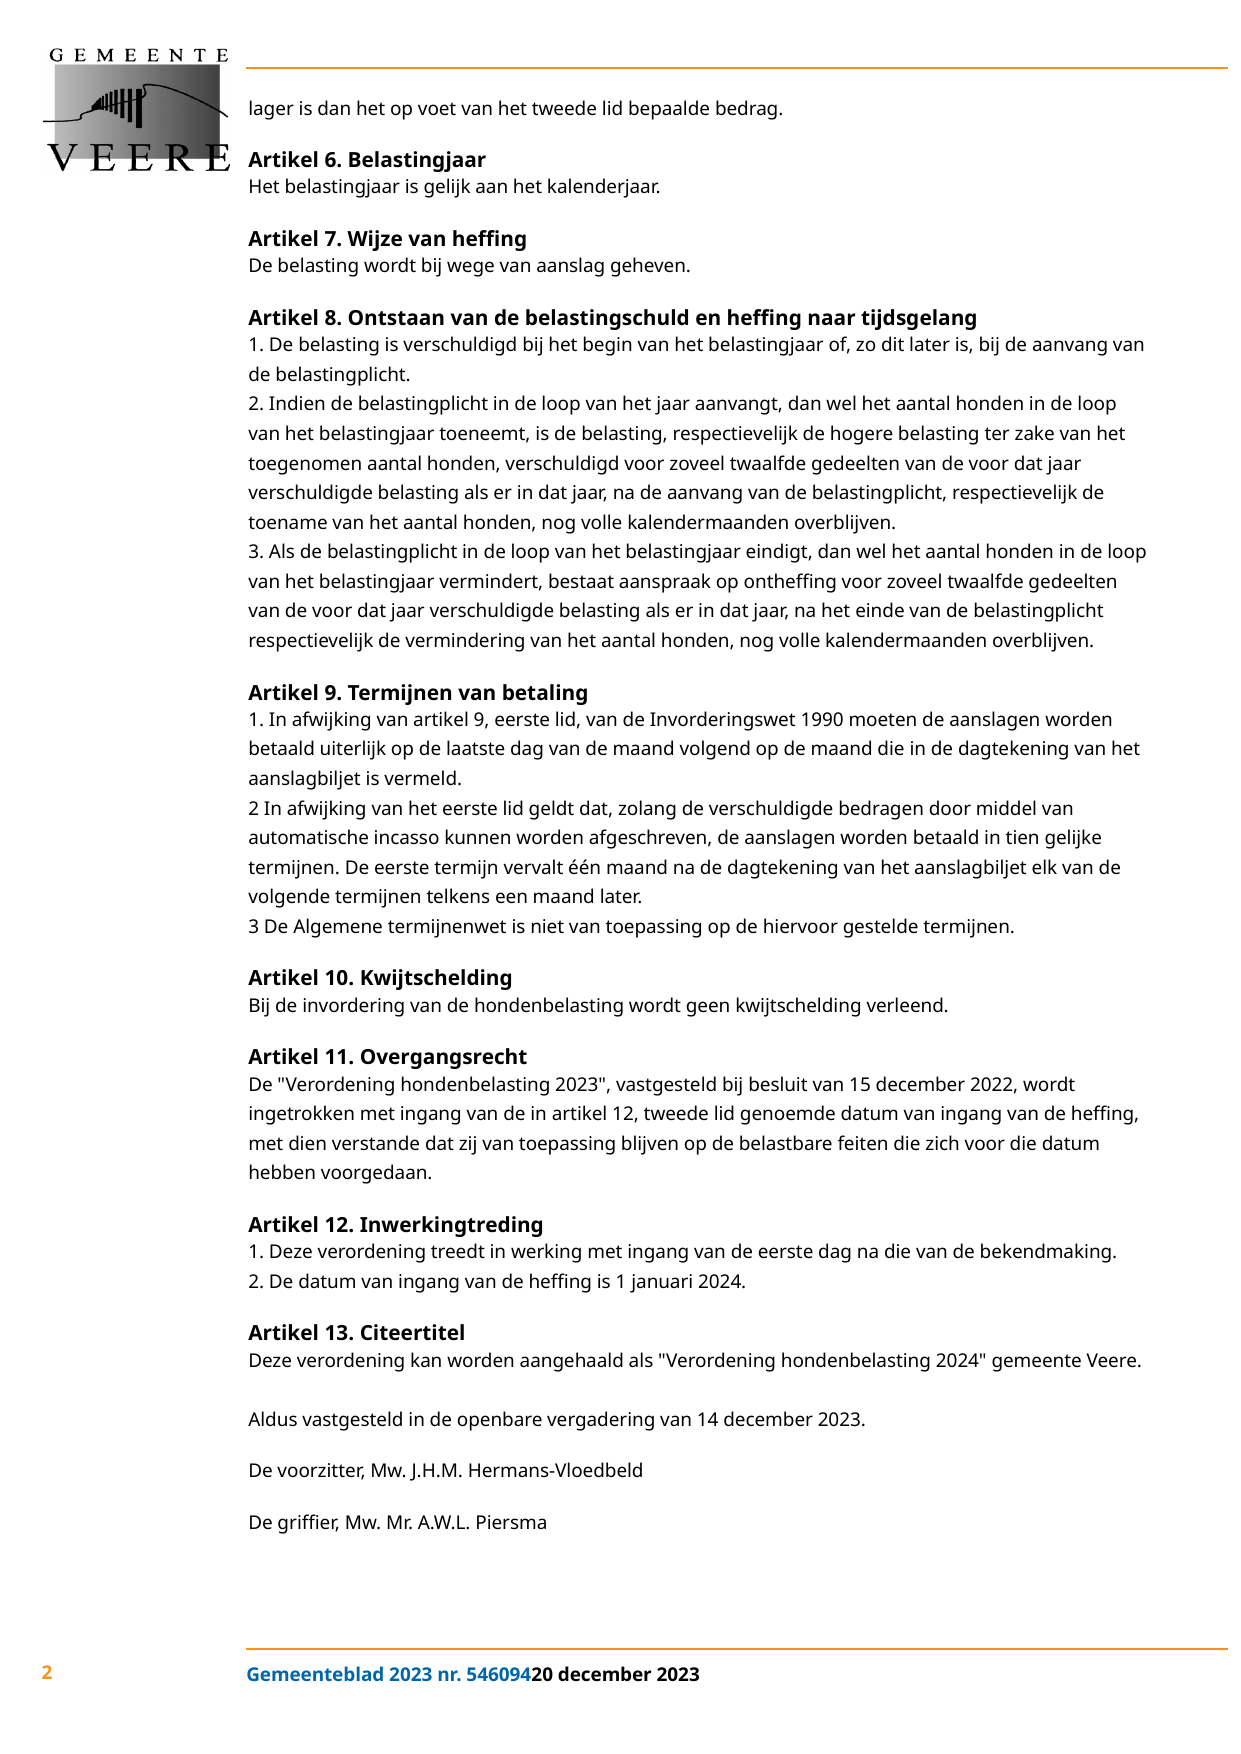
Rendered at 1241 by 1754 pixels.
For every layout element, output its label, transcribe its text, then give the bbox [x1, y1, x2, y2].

text Het belastingjaar is gelijk aan het kalenderjaar. [248, 174, 1152, 199]
text Artikel 9. Termijnen van betaling [248, 678, 1152, 706]
text Artikel 13. Citeertitel [248, 1318, 1152, 1347]
picture [41, 47, 231, 172]
text lager is dan het op voet van het tweede lid bepaalde bedrag. [248, 95, 1152, 121]
text 2 In afwijking van het eerste lid geldt dat, zolang de verschuldigde bedragen door middel van automatische incasso kunnen worden afgeschreven, de aanslagen worden betaald in tien gelijke termijnen. De eerste termijn vervalt één maand na de dagtekening van het aanslagbiljet elk van de volgende termijnen telkens een maand later. [248, 795, 1152, 909]
text 3 De Algemene termijnenwet is niet van toepassing op de hiervoor gestelde termijnen. [248, 913, 1152, 939]
text Artikel 8. Ontstaan van de belastingschuld en heffing naar tijdsgelang [248, 303, 1152, 331]
text 3. Als de belastingplicht in de loop van het belastingjaar eindigt, dan wel het aantal honden in de loop van het belastingjaar vermindert, bestaat aanspraak op ontheffing voor zoveel twaalfde gedeelten van de voor dat jaar verschuldigde belasting als er in dat jaar, na het einde van de belastingplicht respectievelijk de vermindering van het aantal honden, nog volle kalendermaanden overblijven. [248, 538, 1152, 653]
text 2. De datum van ingang van de heffing is 1 januari 2024. [248, 1268, 1152, 1294]
text Bij de invordering van de hondenbelasting wordt geen kwijtschelding verleend. [248, 992, 1152, 1018]
text De voorzitter, Mw. J.H.M. Hermans-Vloedbeld [248, 1457, 1152, 1483]
text De belasting wordt bij wege van aanslag geheven. [248, 252, 1152, 278]
text Artikel 6. Belastingjaar [248, 145, 1152, 174]
text 1. Deze verordening treedt in werking met ingang van de eerste dag na die van de bekendmaking. [248, 1238, 1152, 1264]
text De griffier, Mw. Mr. A.W.L. Piersma [248, 1509, 1152, 1535]
text Artikel 7. Wijze van heffing [248, 224, 1152, 252]
text 2. Indien de belastingplicht in de loop van het jaar aanvangt, dan wel het aantal honden in de loop van het belastingjaar toeneemt, is de belasting, respectievelijk de hogere belasting ter zake van het toegenomen aantal honden, verschuldigd voor zoveel twaalfde gedeelten van de voor dat jaar verschuldigde belasting als er in dat jaar, na de aanvang van de belastingplicht, respectievelijk de toename van het aantal honden, nog volle kalendermaanden overblijven. [248, 391, 1152, 534]
text Aldus vastgesteld in de openbare vergadering van 14 december 2023. [248, 1406, 1152, 1432]
text Artikel 10. Kwijtschelding [248, 963, 1152, 992]
text 1. In afwijking van artikel 9, eerste lid, van de Invorderingswet 1990 moeten de aanslagen worden betaald uiterlijk op de laatste dag van de maand volgend op de maand die in de dagtekening van het aanslagbiljet is vermeld. [248, 706, 1152, 791]
text De "Verordening hondenbelasting 2023", vastgesteld bij besluit van 15 december 2022, wordt ingetrokken met ingang van de in artikel 12, tweede lid genoemde datum van ingang van de heffing, met dien verstande dat zij van toepassing blijven op de belastbare feiten die zich voor die datum hebben voorgedaan. [248, 1071, 1152, 1185]
text Deze verordening kan worden aangehaald als "Verordening hondenbelasting 2024" gemeente Veere. [248, 1347, 1152, 1373]
text 1. De belasting is verschuldigd bij het begin van het belastingjaar of, zo dit later is, bij de aanvang van de belastingplicht. [248, 331, 1152, 387]
text Artikel 11. Overgangsrecht [248, 1042, 1152, 1071]
text Artikel 12. Inwerkingtreding [248, 1210, 1152, 1238]
